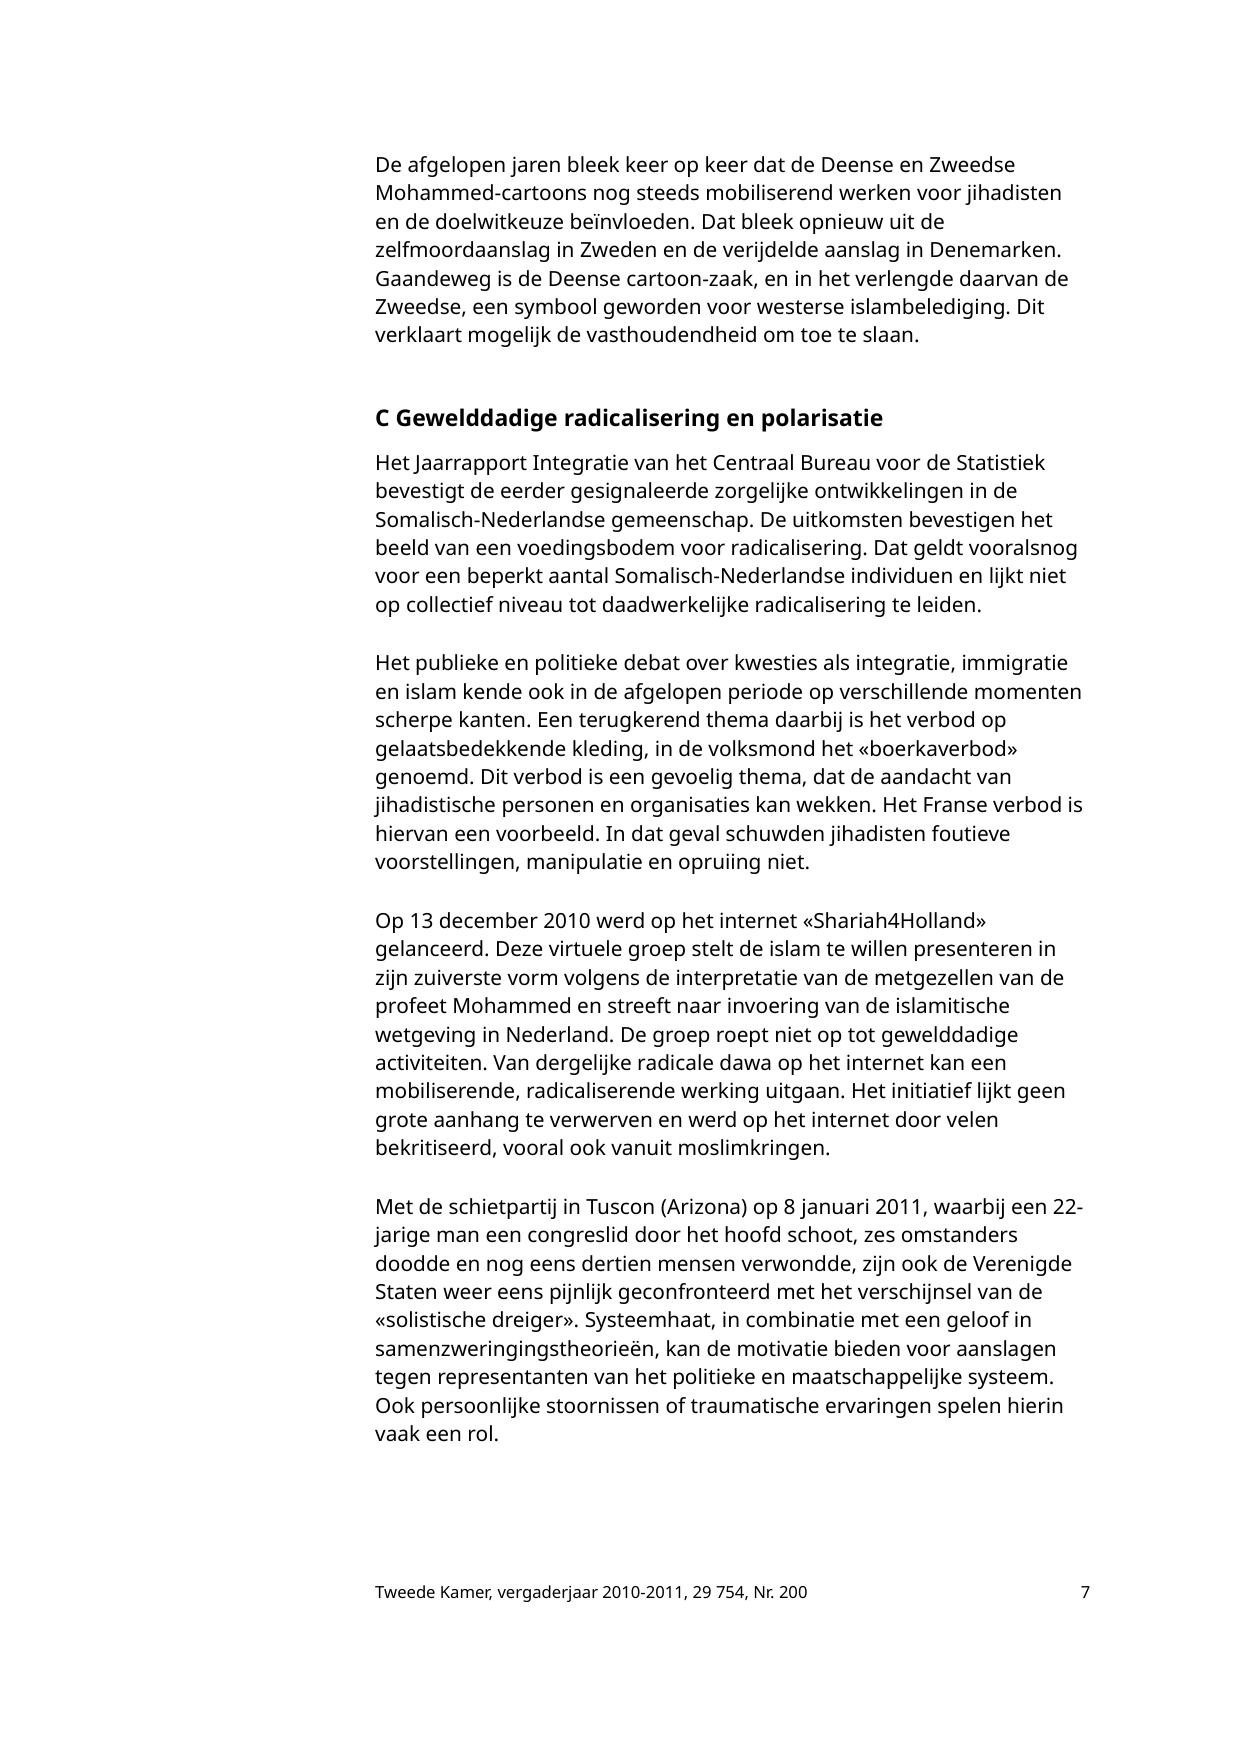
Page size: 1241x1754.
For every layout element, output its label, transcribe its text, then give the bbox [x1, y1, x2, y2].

text Op 13 december 2010 werd op het internet «Shariah4Holland» gelanceerd. Deze virtuele groep stelt de islam te willen presenteren in zijn zuiverste vorm volgens de interpretatie van de metgezellen van de profeet Mohammed en streeft naar invoering van de islamitische wetgeving in Nederland. De groep roept niet op tot gewelddadige activiteiten. Van dergelijke radicale dawa op het internet kan een mobiliserende, radicaliserende werking uitgaan. Het initiatief lijkt geen grote aanhang te verwerven en werd op het internet door velen bekritiseerd, vooral ook vanuit moslimkringen. [375, 906, 1090, 1162]
text Het publieke en politieke debat over kwesties als integratie, immigratie en islam kende ook in de afgelopen periode op verschillende momenten scherpe kanten. Een terugkerend thema daarbij is het verbod op gelaatsbedekkende kleding, in de volksmond het «boerkaverbod» genoemd. Dit verbod is een gevoelig thema, dat de aandacht van jihadistische personen en organisaties kan wekken. Het Franse verbod is hiervan een voorbeeld. In dat geval schuwden jihadisten foutieve voorstellingen, manipulatie en opruiing niet. [375, 648, 1090, 876]
text Het Jaarrapport Integratie van het Centraal Bureau voor de Statistiek bevestigt de eerder gesignaleerde zorgelijke ontwikkelingen in de Somalisch-Nederlandse gemeenschap. De uitkomsten bevestigen het beeld van een voedingsbodem voor radicalisering. Dat geldt vooralsnog voor een beperkt aantal Somalisch-Nederlandse individuen en lijkt niet op collectief niveau tot daadwerkelijke radicalisering te leiden. [375, 448, 1090, 618]
subtitle C Gewelddadige radicalisering en polarisatie [375, 402, 1090, 433]
text Met de schietpartij in Tuscon (Arizona) op 8 januari 2011, waarbij een 22-jarige man een congreslid door het hoofd schoot, zes omstanders doodde en nog eens dertien mensen verwondde, zijn ook de Verenigde Staten weer eens pijnlijk geconfronteerd met het verschijnsel van de «solistische dreiger». Systeemhaat, in combinatie met een geloof in samenzweringingstheorieën, kan de motivatie bieden voor aanslagen tegen representanten van het politieke en maatschappelijke systeem. Ook persoonlijke stoornissen of traumatische ervaringen spelen hierin vaak een rol. [375, 1192, 1090, 1448]
text De afgelopen jaren bleek keer op keer dat de Deense en Zweedse Mohammed-cartoons nog steeds mobiliserend werken voor jihadisten en de doelwitkeuze beïnvloeden. Dat bleek opnieuw uit de zelfmoordaanslag in Zweden en de verijdelde aanslag in Denemarken. Gaandeweg is de Deense cartoon-zaak, en in het verlengde daarvan de Zweedse, een symbool geworden voor westerse islambelediging. Dit verklaart mogelijk de vasthoudendheid om toe te slaan. [375, 150, 1090, 349]
